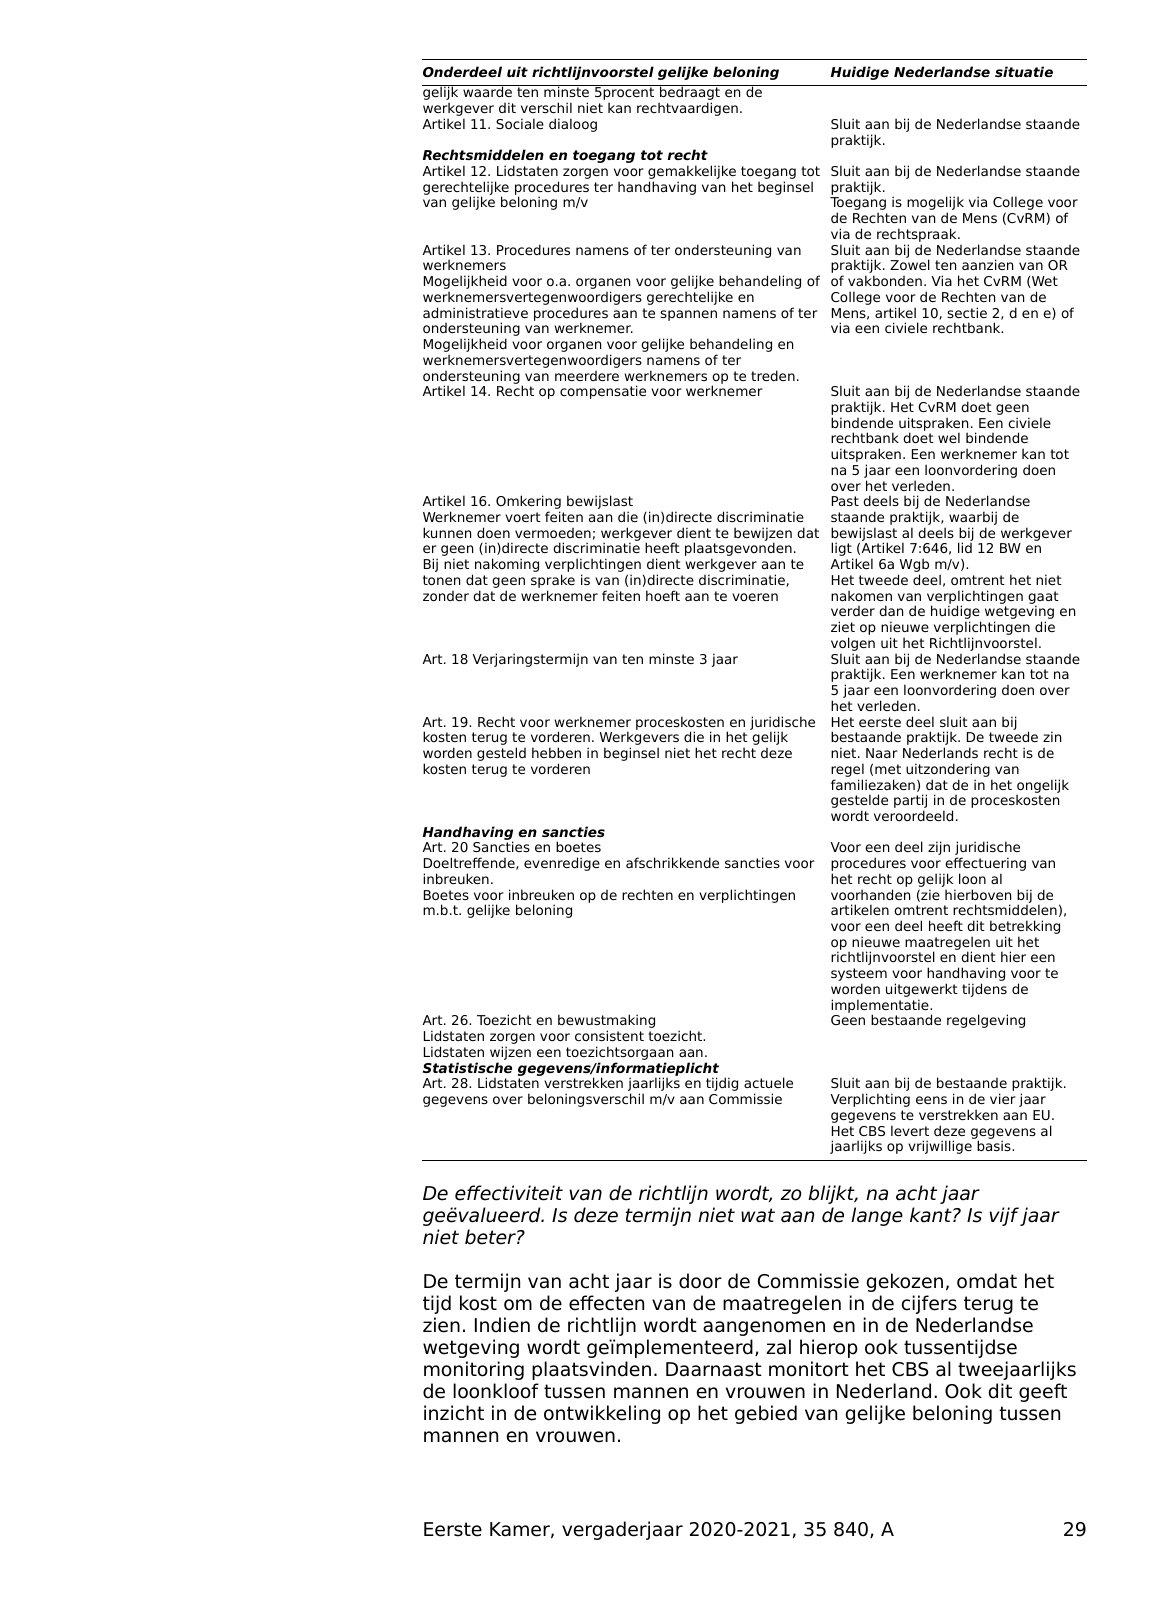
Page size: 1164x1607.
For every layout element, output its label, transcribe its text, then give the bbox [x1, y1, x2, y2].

table_cell Past deels bij de Nederlandse staande praktijk, waarbij de bewijslast al deels bij de werkgever ligt (Artikel 7:646, lid 12 BW en Artikel 6a Wgb m/v). Het tweede deel, omtrent het niet nakomen van verplichtingen gaat verder dan de huidige wetgeving en ziet op nieuwe verplichtingen die volgen uit het Richtlijnvoorstel. [824, 494, 1087, 651]
table_cell [824, 1060, 1087, 1076]
table_cell [824, 148, 1087, 164]
table_cell gelijk waarde ten minste 5procent bedraagt en de werkgever dit verschil niet kan rechtvaardigen. [422, 86, 824, 117]
table_header Onderdeel uit richtlijnvoorstel gelijke beloning [422, 60, 824, 85]
table_cell Sluit aan bij de Nederlandse staande praktijk. [824, 117, 1087, 148]
table_cell [824, 86, 1087, 117]
table_cell Het eerste deel sluit aan bij bestaande praktijk. De tweede zin niet. Naar Nederlands recht is de regel (met uitzondering van familiezaken) dat de in het ongelijk gestelde partij in de proceskosten wordt veroordeeld. [824, 714, 1087, 824]
table_cell Art. 20 Sancties en boetes Doeltreffende, evenredige en afschrikkende sancties voor inbreuken. Boetes voor inbreuken op de rechten en verplichtingen m.b.t. gelijke beloning [422, 840, 824, 1013]
table_cell Artikel 12. Lidstaten zorgen voor gemakkelijke toegang tot gerechtelijke procedures ter handhaving van het beginsel van gelijke beloning m/v [422, 164, 824, 242]
table_cell Art. 26. Toezicht en bewustmaking Lidstaten zorgen voor consistent toezicht. Lidstaten wijzen een toezichtsorgaan aan. [422, 1013, 824, 1060]
table_cell Artikel 13. Procedures namens of ter ondersteuning van werknemers Mogelijkheid voor o.a. organen voor gelijke behandeling of werknemersvertegenwoordigers gerechtelijke en administratieve procedures aan te spannen namens of ter ondersteuning van werknemer. Mogelijkheid voor organen voor gelijke behandeling en werknemersvertegenwoordigers namens of ter ondersteuning van meerdere werknemers op te treden. [422, 243, 824, 384]
table_cell Sluit aan bij de Nederlandse staande praktijk. Het CvRM doet geen bindende uitspraken. Een civiele rechtbank doet wel bindende uitspraken. Een werknemer kan tot na 5 jaar een loonvordering doen over het verleden. [824, 384, 1087, 494]
table_cell Artikel 14. Recht op compensatie voor werknemer [422, 384, 824, 494]
table_cell Artikel 16. Omkering bewijslast Werknemer voert feiten aan die (in)directe discriminatie kunnen doen vermoeden; werkgever dient te bewijzen dat er geen (in)directe discriminatie heeft plaatsgevonden. Bij niet nakoming verplichtingen dient werkgever aan te tonen dat geen sprake is van (in)directe discriminatie, zonder dat de werknemer feiten hoeft aan te voeren [422, 494, 824, 651]
table_cell Art. 19. Recht voor werknemer proceskosten en juridische kosten terug te vorderen. Werkgevers die in het gelijk worden gesteld hebben in beginsel niet het recht deze kosten terug te vorderen [422, 714, 824, 824]
table_cell Sluit aan bij de bestaande praktijk. Verplichting eens in de vier jaar gegevens te verstrekken aan EU. Het CBS levert deze gegevens al jaarlijks op vrijwillige basis. [824, 1076, 1087, 1159]
table_cell Artikel 11. Sociale dialoog [422, 117, 824, 148]
table_cell Art. 28. Lidstaten verstrekken jaarlijks en tijdig actuele gegevens over beloningsverschil m/v aan Commissie [422, 1076, 824, 1159]
table_header Huidige Nederlandse situatie [824, 60, 1087, 85]
table_cell Sluit aan bij de Nederlandse staande praktijk. Toegang is mogelijk via College voor de Rechten van de Mens (CvRM) of via de rechtspraak. [824, 164, 1087, 242]
table_cell Rechtsmiddelen en toegang tot recht [422, 148, 824, 164]
table_cell Sluit aan bij de Nederlandse staande praktijk. Een werknemer kan tot na 5 jaar een loonvordering doen over het verleden. [824, 651, 1087, 714]
table_cell Statistische gegevens/informatieplicht [422, 1060, 824, 1076]
table_cell Art. 18 Verjaringstermijn van ten minste 3 jaar [422, 651, 824, 714]
text De effectiviteit van de richtlijn wordt, zo blijkt, na acht jaar geëvalueerd. Is deze termijn niet wat aan de lange kant? Is vijf jaar niet beter? [422, 1183, 1087, 1249]
table_cell Geen bestaande regelgeving [824, 1013, 1087, 1060]
text De termijn van acht jaar is door de Commissie gekozen, omdat het tijd kost om de effecten van de maatregelen in de cijfers terug te zien. Indien de richtlijn wordt aangenomen en in de Nederlandse wetgeving wordt geïmplementeerd, zal hierop ook tussentijdse monitoring plaatsvinden. Daarnaast monitort het CBS al tweejaarlijks de loonkloof tussen mannen en vrouwen in Nederland. Ook dit geeft inzicht in de ontwikkeling op het gebied van gelijke beloning tussen mannen en vrouwen. [422, 1271, 1087, 1447]
table_cell [824, 825, 1087, 840]
table_cell Sluit aan bij de Nederlandse staande praktijk. Zowel ten aanzien van OR of vakbonden. Via het CvRM (Wet College voor de Rechten van de Mens, artikel 10, sectie 2, d en e) of via een civiele rechtbank. [824, 243, 1087, 384]
table_cell Handhaving en sancties [422, 825, 824, 840]
table_cell Voor een deel zijn juridische procedures voor effectuering van het recht op gelijk loon al voorhanden (zie hierboven bij de artikelen omtrent rechtsmiddelen), voor een deel heeft dit betrekking op nieuwe maatregelen uit het richtlijnvoorstel en dient hier een systeem voor handhaving voor te worden uitgewerkt tijdens de implementatie. [824, 840, 1087, 1013]
